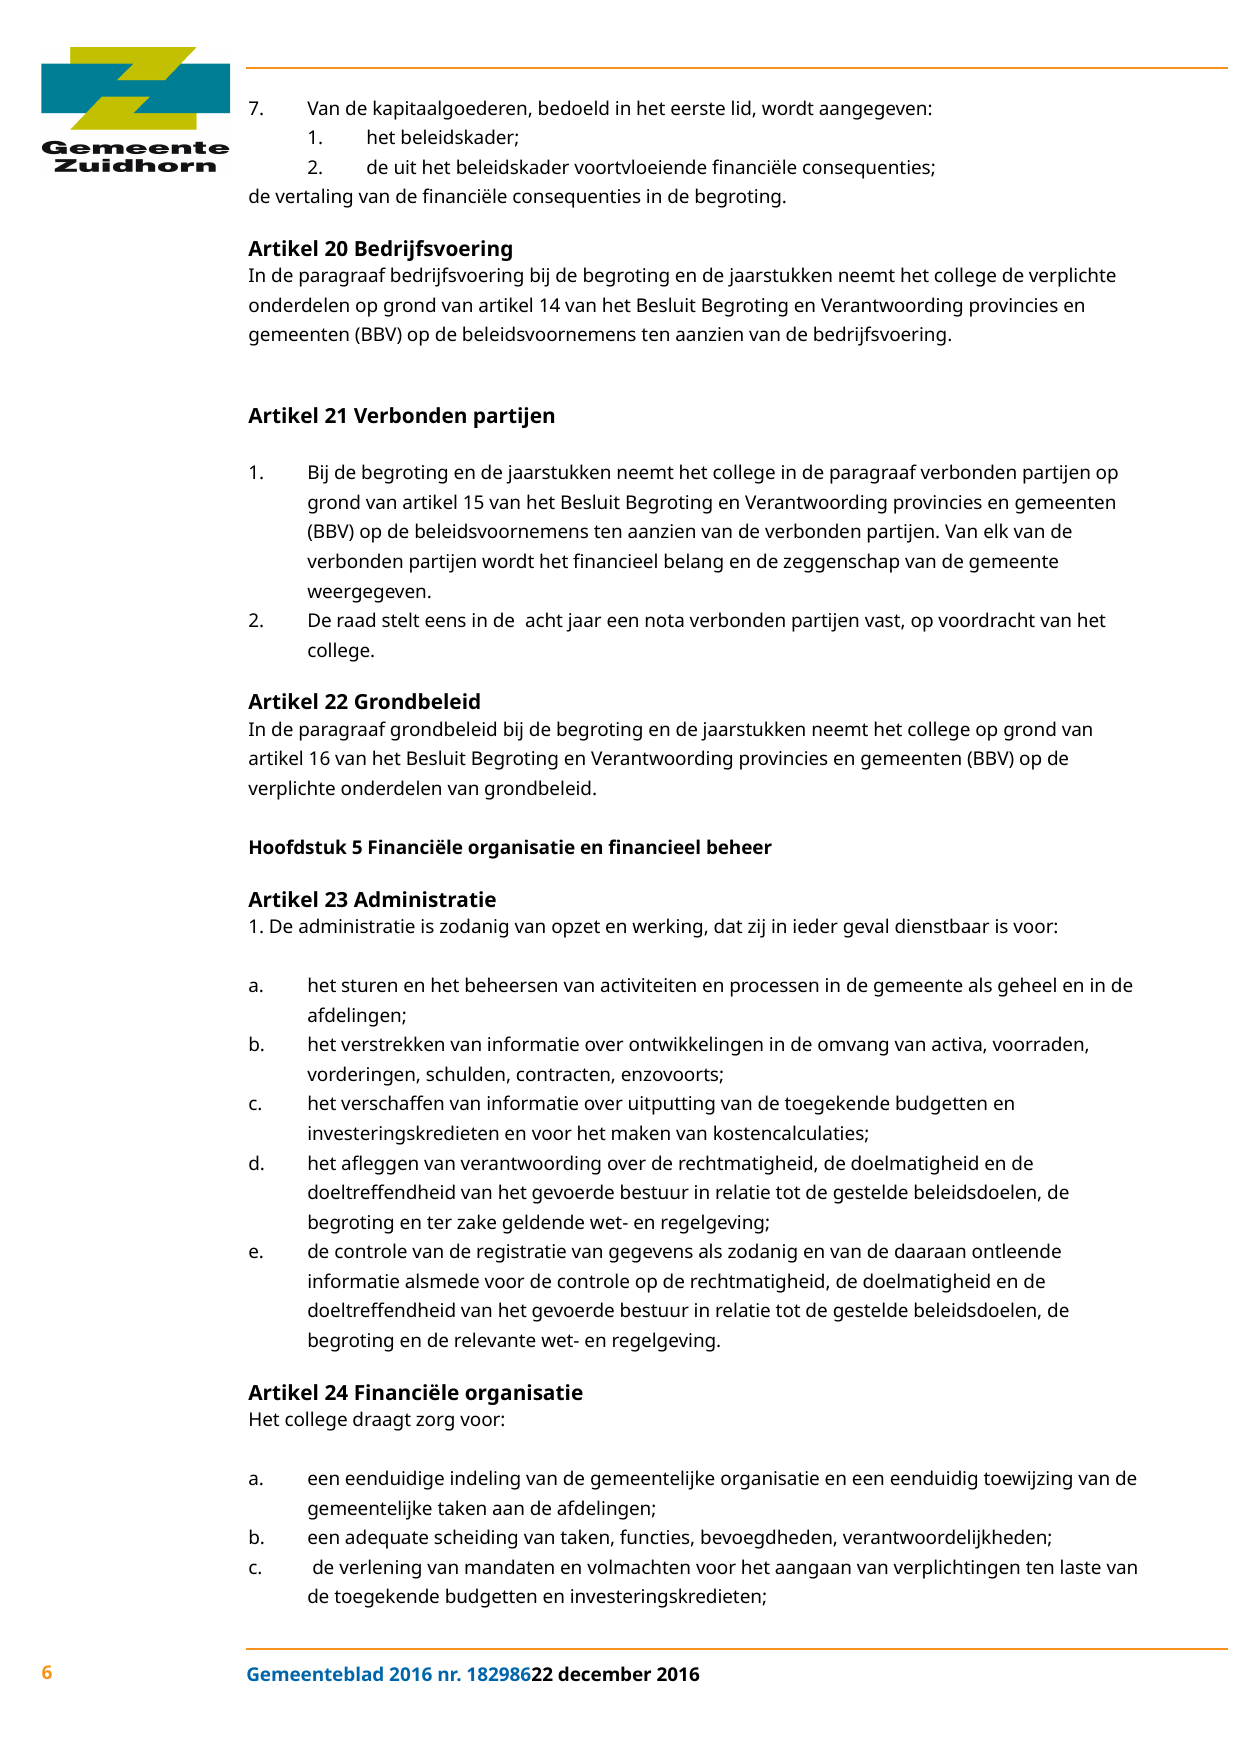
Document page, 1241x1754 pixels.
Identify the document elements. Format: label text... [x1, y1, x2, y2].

list het beleidskader; [307, 124, 1152, 150]
text Artikel 20 Bedrijfsvoering [248, 234, 1152, 262]
text In de paragraaf grondbeleid bij de begroting en de jaarstukken neemt het college op grond van artikel 16 van het Besluit Begroting en Verantwoording provincies en gemeenten (BBV) op de verplichte onderdelen van grondbeleid. [248, 716, 1152, 801]
text Hoofdstuk 5 Financiële organisatie en financieel beheer [248, 834, 1152, 860]
list Van de kapitaalgoederen, bedoeld in het eerste lid, wordt aangegeven: [248, 95, 1152, 121]
list de verlening van mandaten en volmachten voor het aangaan van verplichtingen ten laste van de toegekende budgetten en investeringskredieten; [248, 1554, 1152, 1609]
text Artikel 23 Administratie [248, 885, 1152, 913]
list het verschaffen van informatie over uitputting van de toegekende budgetten en investeringskredieten en voor het maken van kostencalculaties; [248, 1091, 1152, 1146]
list het sturen en het beheersen van activiteiten en processen in de gemeente als geheel en in de afdelingen; [248, 972, 1152, 1028]
text Artikel 22 Grondbeleid [248, 687, 1152, 716]
list een adequate scheiding van taken, functies, bevoegdheden, verantwoordelijkheden; [248, 1524, 1152, 1550]
picture [41, 47, 231, 172]
text In de paragraaf bedrijfsvoering bij de begroting en de jaarstukken neemt het college de verplichte onderdelen op grond van artikel 14 van het Besluit Begroting en Verantwoording provincies en gemeenten (BBV) op de beleidsvoornemens ten aanzien van de bedrijfsvoering. [248, 262, 1152, 347]
text Het college draagt zorg voor: [248, 1406, 1152, 1432]
text de vertaling van de financiële consequenties in de begroting. [248, 183, 1152, 209]
list de controle van de registratie van gegevens als zodanig en van de daaraan ontleende informatie alsmede voor de controle op de rechtmatigheid, de doelmatigheid en de doeltreffendheid van het gevoerde bestuur in relatie tot de gestelde beleidsdoelen, de begroting en de relevante wet- en regelgeving. [248, 1238, 1152, 1353]
list het verstrekken van informatie over ontwikkelingen in de omvang van activa, voorraden, vorderingen, schulden, contracten, enzovoorts; [248, 1031, 1152, 1087]
list een eenduidige indeling van de gemeentelijke organisatie en een eenduidig toewijzing van de gemeentelijke taken aan de afdelingen; [248, 1465, 1152, 1521]
list Bij de begroting en de jaarstukken neemt het college in de paragraaf verbonden partijen op grond van artikel 15 van het Besluit Begroting en Verantwoording provincies en gemeenten (BBV) op de beleidsvoornemens ten aanzien van de verbonden partijen. Van elk van de verbonden partijen wordt het financieel belang en de zeggenschap van de gemeente weergegeven. [248, 459, 1152, 604]
list de uit het beleidskader voortvloeiende financiële consequenties; [307, 154, 1152, 180]
list het afleggen van verantwoording over de rechtmatigheid, de doelmatigheid en de doeltreffendheid van het gevoerde bestuur in relatie tot de gestelde beleidsdoelen, de begroting en ter zake geldende wet- en regelgeving; [248, 1150, 1152, 1235]
list De raad stelt eens in de acht jaar een nota verbonden partijen vast, op voordracht van het college. [248, 607, 1152, 663]
text Artikel 24 Financiële organisatie [248, 1378, 1152, 1406]
text Artikel 21 Verbonden partijen [248, 402, 1152, 430]
text 1. De administratie is zodanig van opzet en werking, dat zij in ieder geval dienstbaar is voor: [248, 913, 1152, 939]
